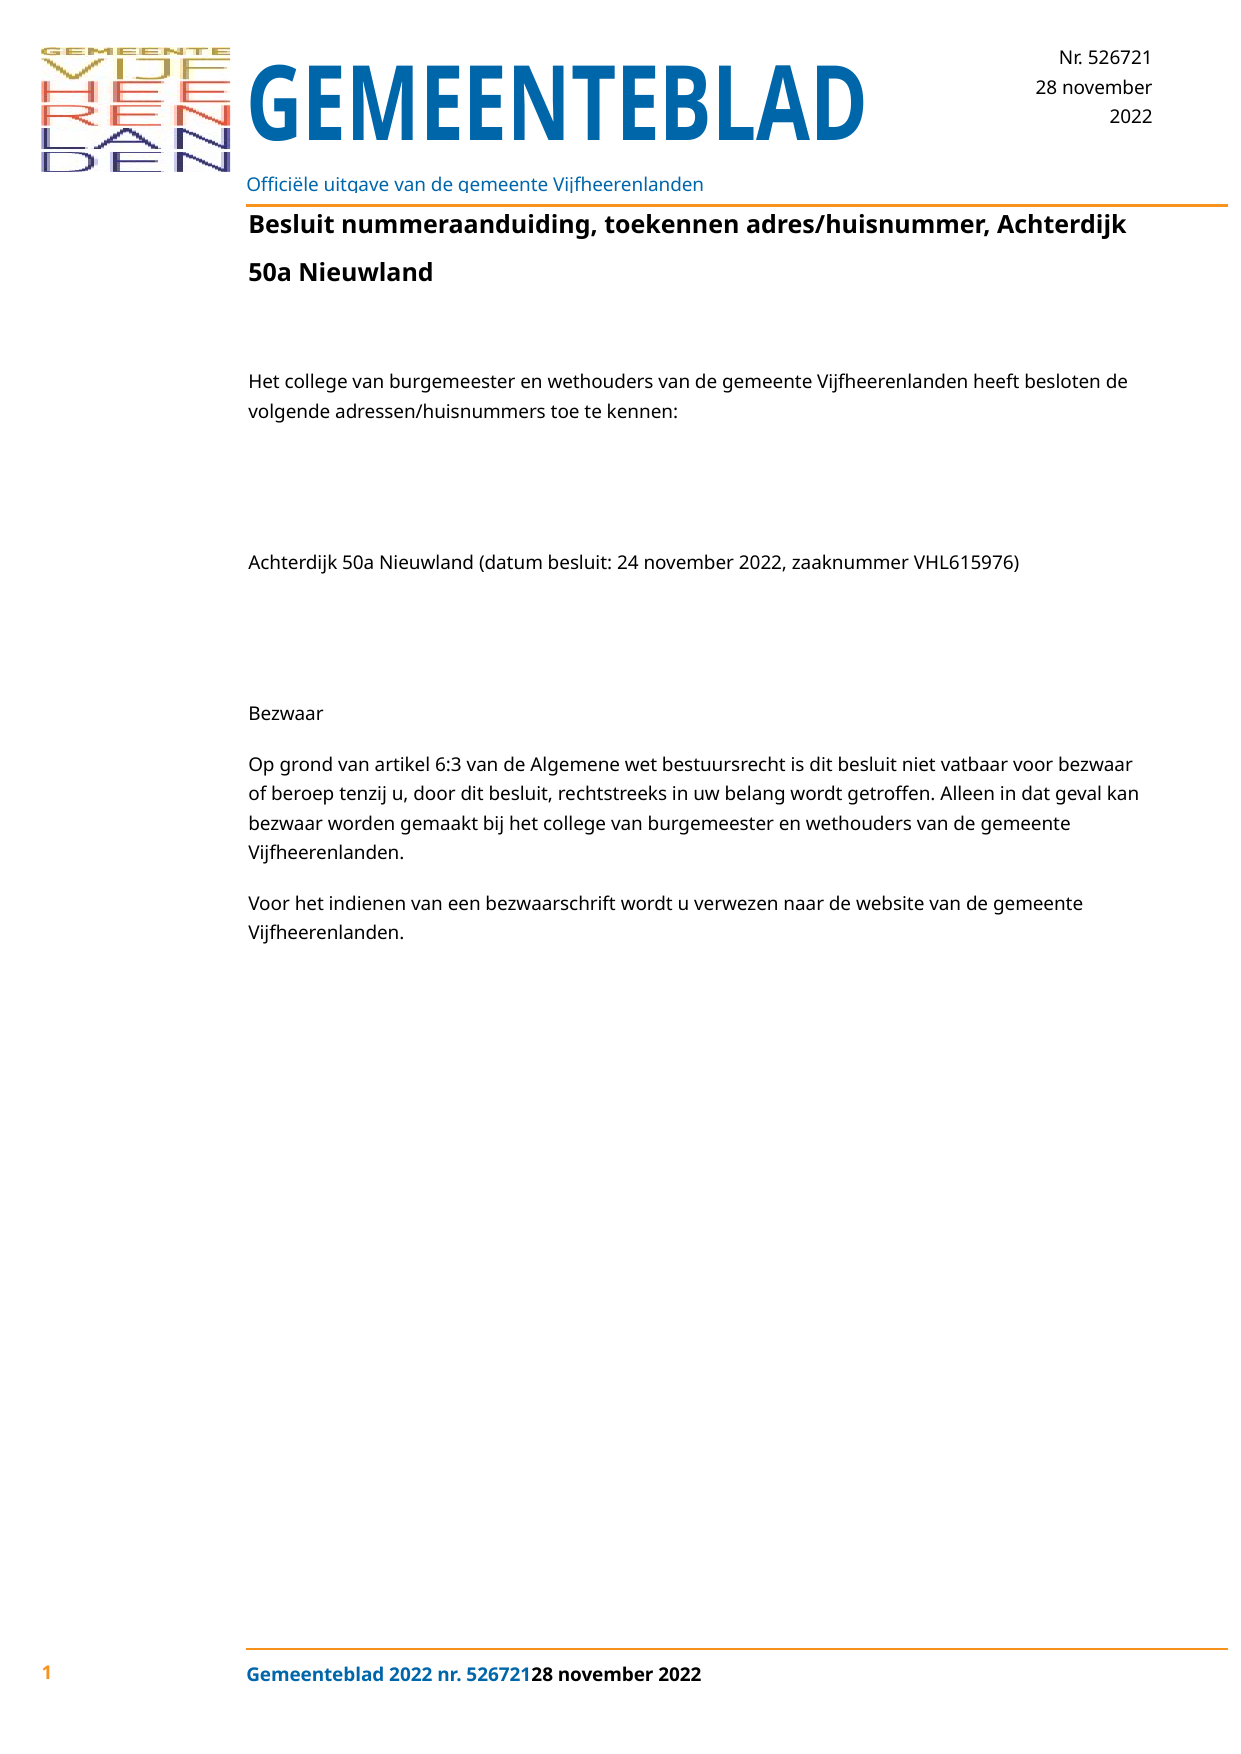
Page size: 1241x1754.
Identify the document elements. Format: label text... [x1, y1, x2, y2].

picture [41, 47, 231, 172]
text Achterdijk 50a Nieuwland (datum besluit: 24 november 2022, zaaknummer VHL615976) [248, 549, 1152, 575]
text Besluit nummeraanduiding, toekennen adres/huisnummer, Achterdijk 50a Nieuwland [248, 207, 1152, 288]
text Het college van burgemeester en wethouders van de gemeente Vijfheerenlanden heeft besloten de volgende adressen/huisnummers toe te kennen: [248, 368, 1152, 424]
text Op grond van artikel 6:3 van de Algemene wet bestuursrecht is dit besluit niet vatbaar voor bezwaar of beroep tenzij u, door dit besluit, rechtstreeks in uw belang wordt getroffen. Alleen in dat geval kan bezwaar worden gemaakt bij het college van burgemeester en wethouders van de gemeente Vijfheerenlanden. [248, 751, 1152, 865]
text Voor het indienen van een bezwaarschrift wordt u verwezen naar de website van de gemeente Vijfheerenlanden. [248, 890, 1152, 945]
text Bezwaar [248, 700, 1152, 726]
